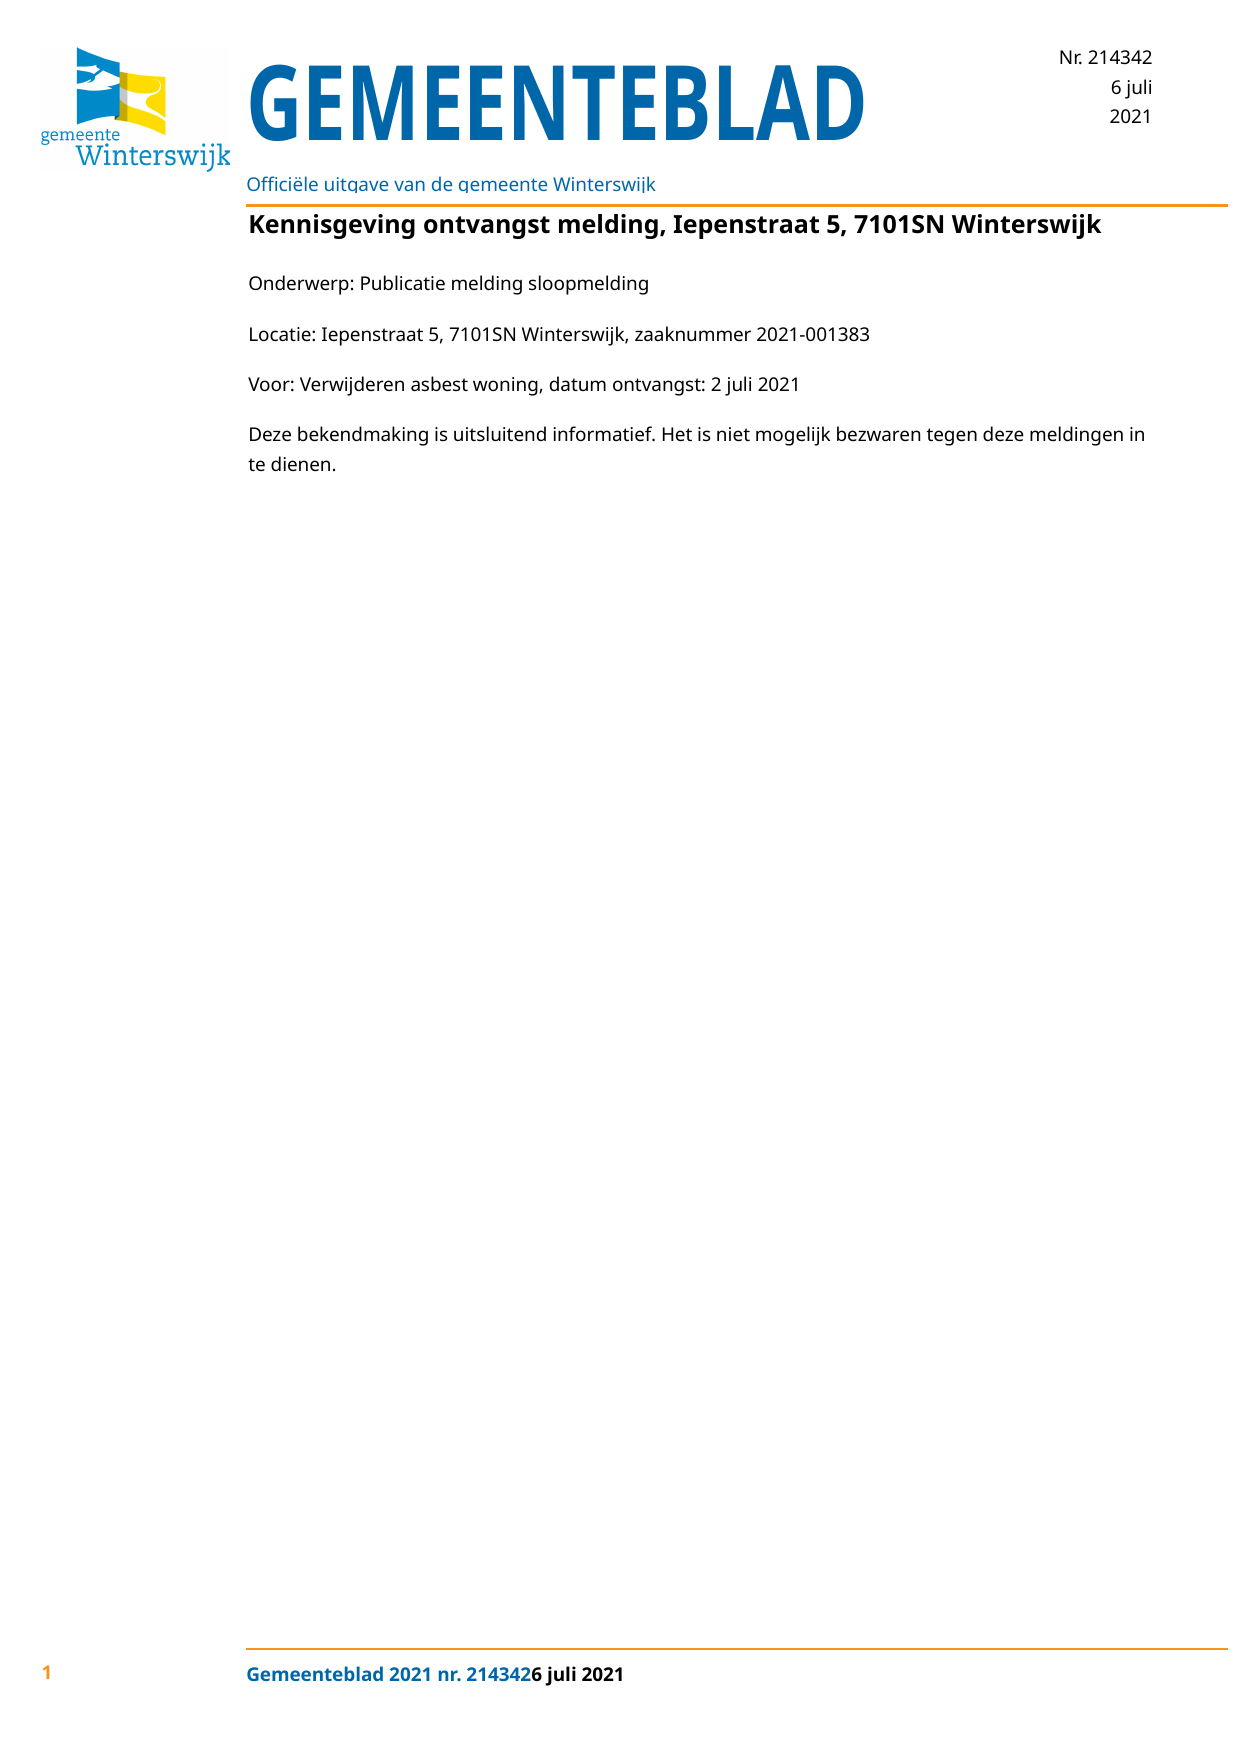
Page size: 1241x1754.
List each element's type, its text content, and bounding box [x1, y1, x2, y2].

picture [41, 47, 231, 172]
text Kennisgeving ontvangst melding, Iepenstraat 5, 7101SN Winterswijk [248, 207, 1152, 241]
picture [225, 153, 231, 162]
text Deze bekendmaking is uitsluitend informatief. Het is niet mogelijk bezwaren tegen deze meldingen in te dienen. [248, 422, 1152, 477]
text Locatie: Iepenstraat 5, 7101SN Winterswijk, zaaknummer 2021-001383 [248, 321, 1152, 346]
text Voor: Verwijderen asbest woning, datum ontvangst: 2 juli 2021 [248, 371, 1152, 397]
text Onderwerp: Publicatie melding sloopmelding [248, 270, 1152, 296]
